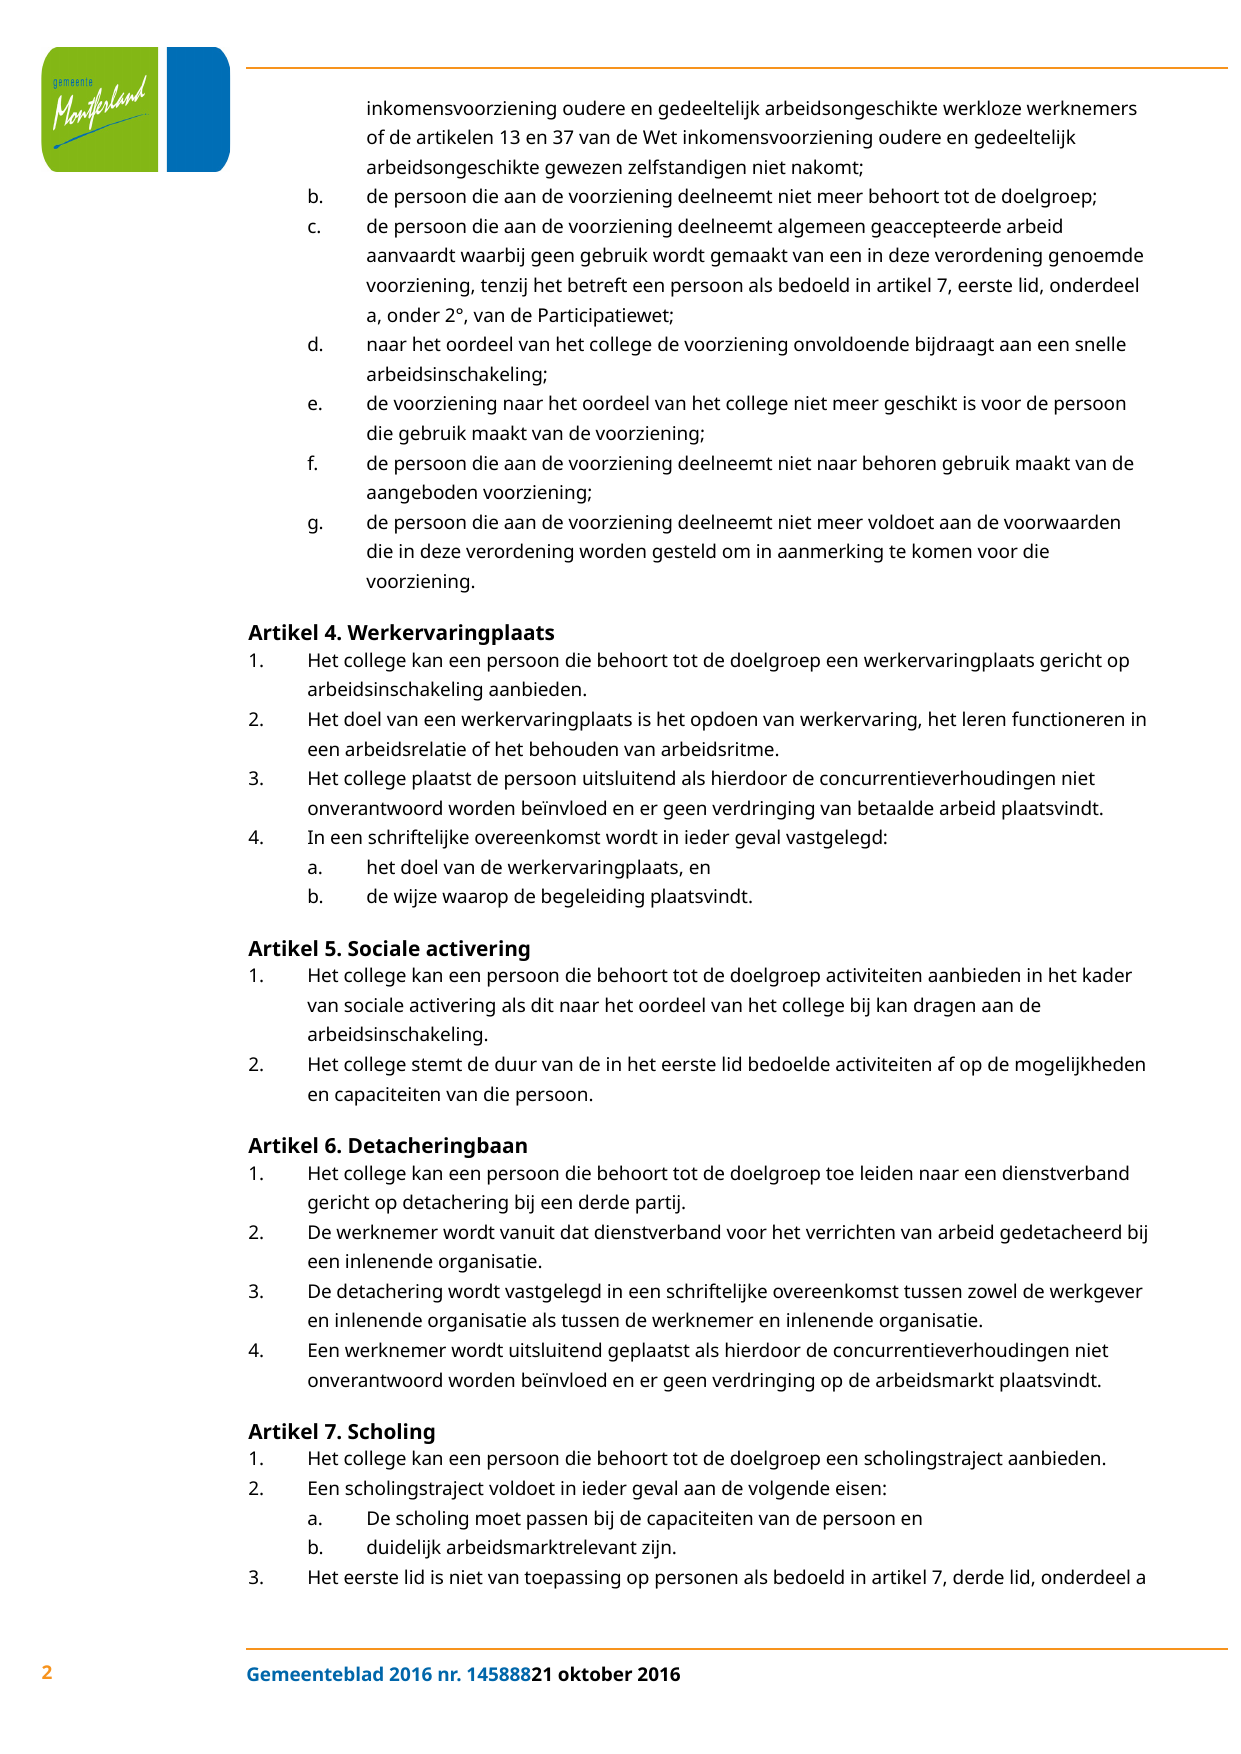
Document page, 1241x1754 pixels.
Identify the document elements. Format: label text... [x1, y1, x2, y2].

list duidelijk arbeidsmarktrelevant zijn. [307, 1534, 1152, 1560]
list de wijze waarop de begeleiding plaatsvindt. [307, 884, 1152, 909]
list naar het oordeel van het college de voorziening onvoldoende bijdraagt aan een snelle arbeidsinschakeling; [307, 331, 1152, 387]
text Artikel 5. Sociale activering [248, 934, 1152, 962]
list Het college stemt de duur van de in het eerste lid bedoelde activiteiten af op de mogelijkheden en capaciteiten van die persoon. [248, 1051, 1152, 1107]
list Het eerste lid is niet van toepassing op personen als bedoeld in artikel 7, derde lid, onderdeel a [248, 1564, 1152, 1590]
picture [41, 47, 231, 172]
list de persoon die aan de voorziening deelneemt niet meer behoort tot de doelgroep; [307, 183, 1152, 209]
list Een werknemer wordt uitsluitend geplaatst als hierdoor de concurrentieverhoudingen niet onverantwoord worden beïnvloed en er geen verdringing op de arbeidsmarkt plaatsvindt. [248, 1337, 1152, 1392]
text Artikel 4. Werkervaringplaats [248, 618, 1152, 647]
list Het college kan een persoon die behoort tot de doelgroep toe leiden naar een dienstverband gericht op detachering bij een derde partij. [248, 1160, 1152, 1215]
list de persoon die aan de voorziening deelneemt niet naar behoren gebruik maakt van de aangeboden voorziening; [307, 450, 1152, 505]
list Het college kan een persoon die behoort tot de doelgroep activiteiten aanbieden in het kader van sociale activering als dit naar het oordeel van het college bij kan dragen aan de arbeidsinschakeling. [248, 962, 1152, 1047]
list inkomensvoorziening oudere en gedeeltelijk arbeidsongeschikte werkloze werknemers of de artikelen 13 en 37 van de Wet inkomensvoorziening oudere en gedeeltelijk arbeidsongeschikte gewezen zelfstandigen niet nakomt; [307, 95, 1152, 180]
list de persoon die aan de voorziening deelneemt niet meer voldoet aan de voorwaarden die in deze verordening worden gesteld om in aanmerking te komen voor die voorziening. [307, 509, 1152, 594]
list De scholing moet passen bij de capaciteiten van de persoon en [307, 1505, 1152, 1531]
list In een schriftelijke overeenkomst wordt in ieder geval vastgelegd: [248, 824, 1152, 850]
list Het doel van een werkervaringplaats is het opdoen van werkervaring, het leren functioneren in een arbeidsrelatie of het behouden van arbeidsritme. [248, 706, 1152, 761]
list De werknemer wordt vanuit dat dienstverband voor het verrichten van arbeid gedetacheerd bij een inlenende organisatie. [248, 1219, 1152, 1274]
list De detachering wordt vastgelegd in een schriftelijke overeenkomst tussen zowel de werkgever en inlenende organisatie als tussen de werknemer en inlenende organisatie. [248, 1278, 1152, 1333]
list de voorziening naar het oordeel van het college niet meer geschikt is voor de persoon die gebruik maakt van de voorziening; [307, 391, 1152, 446]
list Het college kan een persoon die behoort tot de doelgroep een werkervaringplaats gericht op arbeidsinschakeling aanbieden. [248, 647, 1152, 702]
list het doel van de werkervaringplaats, en [307, 854, 1152, 880]
text Artikel 6. Detacheringbaan [248, 1131, 1152, 1160]
list de persoon die aan de voorziening deelneemt algemeen geaccepteerde arbeid aanvaardt waarbij geen gebruik wordt gemaakt van een in deze verordening genoemde voorziening, tenzij het betreft een persoon als bedoeld in artikel 7, eerste lid, onderdeel a, onder 2°, van de Participatiewet; [307, 213, 1152, 328]
text Artikel 7. Scholing [248, 1417, 1152, 1446]
list Een scholingstraject voldoet in ieder geval aan de volgende eisen: [248, 1475, 1152, 1501]
list Het college kan een persoon die behoort tot de doelgroep een scholingstraject aanbieden. [248, 1446, 1152, 1471]
list Het college plaatst de persoon uitsluitend als hierdoor de concurrentieverhoudingen niet onverantwoord worden beïnvloed en er geen verdringing van betaalde arbeid plaatsvindt. [248, 765, 1152, 821]
